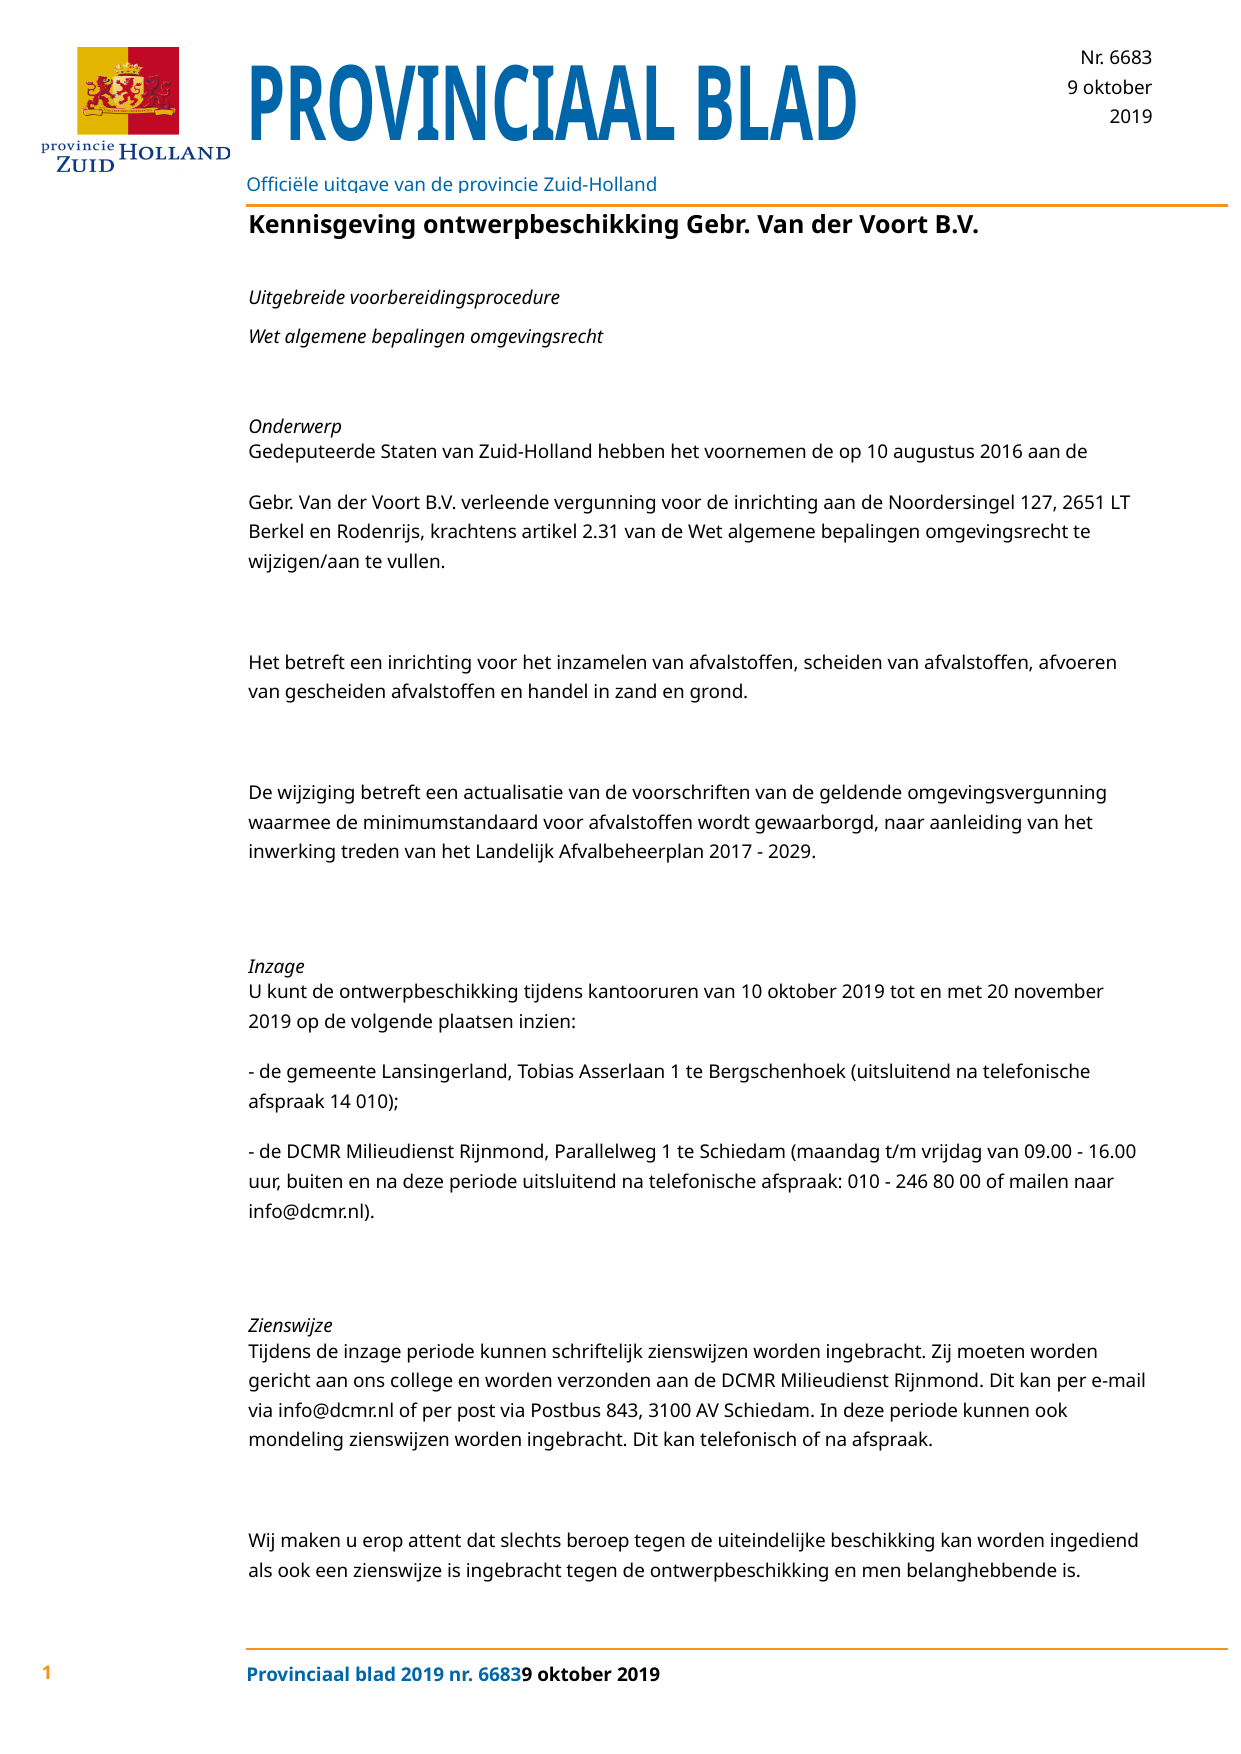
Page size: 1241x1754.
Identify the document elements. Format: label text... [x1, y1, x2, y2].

text - de gemeente Lansingerland, Tobias Asserlaan 1 te Bergschenhoek (uitsluitend na telefonische afspraak 14 010); [248, 1059, 1152, 1114]
text Kennisgeving ontwerpbeschikking Gebr. Van der Voort B.V. [248, 207, 1152, 241]
text Uitgebreide voorbereidingsprocedure [248, 284, 1152, 309]
text Tijdens de inzage periode kunnen schriftelijk zienswijzen worden ingebracht. Zij moeten worden gericht aan ons college en worden verzonden aan de DCMR Milieudienst Rijnmond. Dit kan per e-mail via info@dcmr.nl of per post via Postbus 843, 3100 AV Schiedam. In deze periode kunnen ook mondeling zienswijzen worden ingebracht. Dit kan telefonisch of na afspraak. [248, 1338, 1152, 1452]
text Gebr. Van der Voort B.V. verleende vergunning voor de inrichting aan de Noordersingel 127, 2651 LT Berkel en Rodenrijs, krachtens artikel 2.31 van de Wet algemene bepalingen omgevingsrecht te wijzigen/aan te vullen. [248, 489, 1152, 574]
text U kunt de ontwerpbeschikking tijdens kantooruren van 10 oktober 2019 tot en met 20 november 2019 op de volgende plaatsen inzien: [248, 979, 1152, 1034]
text Onderwerp [248, 413, 1152, 438]
text Het betreft een inrichting voor het inzamelen van afvalstoffen, scheiden van afvalstoffen, afvoeren van gescheiden afvalstoffen en handel in zand en grond. [248, 649, 1152, 704]
text De wijziging betreft een actualisatie van de voorschriften van de geldende omgevingsvergunning waarmee de minimumstandaard voor afvalstoffen wordt gewaarborgd, naar aanleiding van het inwerking treden van het Landelijk Afvalbeheerplan 2017 - 2029. [248, 779, 1152, 864]
text Zienswijze [248, 1312, 1152, 1338]
picture [41, 47, 231, 172]
text Wij maken u erop attent dat slechts beroep tegen de uiteindelijke beschikking kan worden ingediend als ook een zienswijze is ingebracht tegen de ontwerpbeschikking en men belanghebbende is. [248, 1527, 1152, 1583]
text Inzage [248, 953, 1152, 979]
text - de DCMR Milieudienst Rijnmond, Parallelweg 1 te Schiedam (maandag t/m vrijdag van 09.00 - 16.00 uur, buiten en na deze periode uitsluitend na telefonische afspraak: 010 - 246 80 00 of mailen naar info@dcmr.nl). [248, 1139, 1152, 1223]
text Gedeputeerde Staten van Zuid-Holland hebben het voornemen de op 10 augustus 2016 aan de [248, 438, 1152, 464]
text Wet algemene bepalingen omgevingsrecht [248, 323, 1152, 349]
